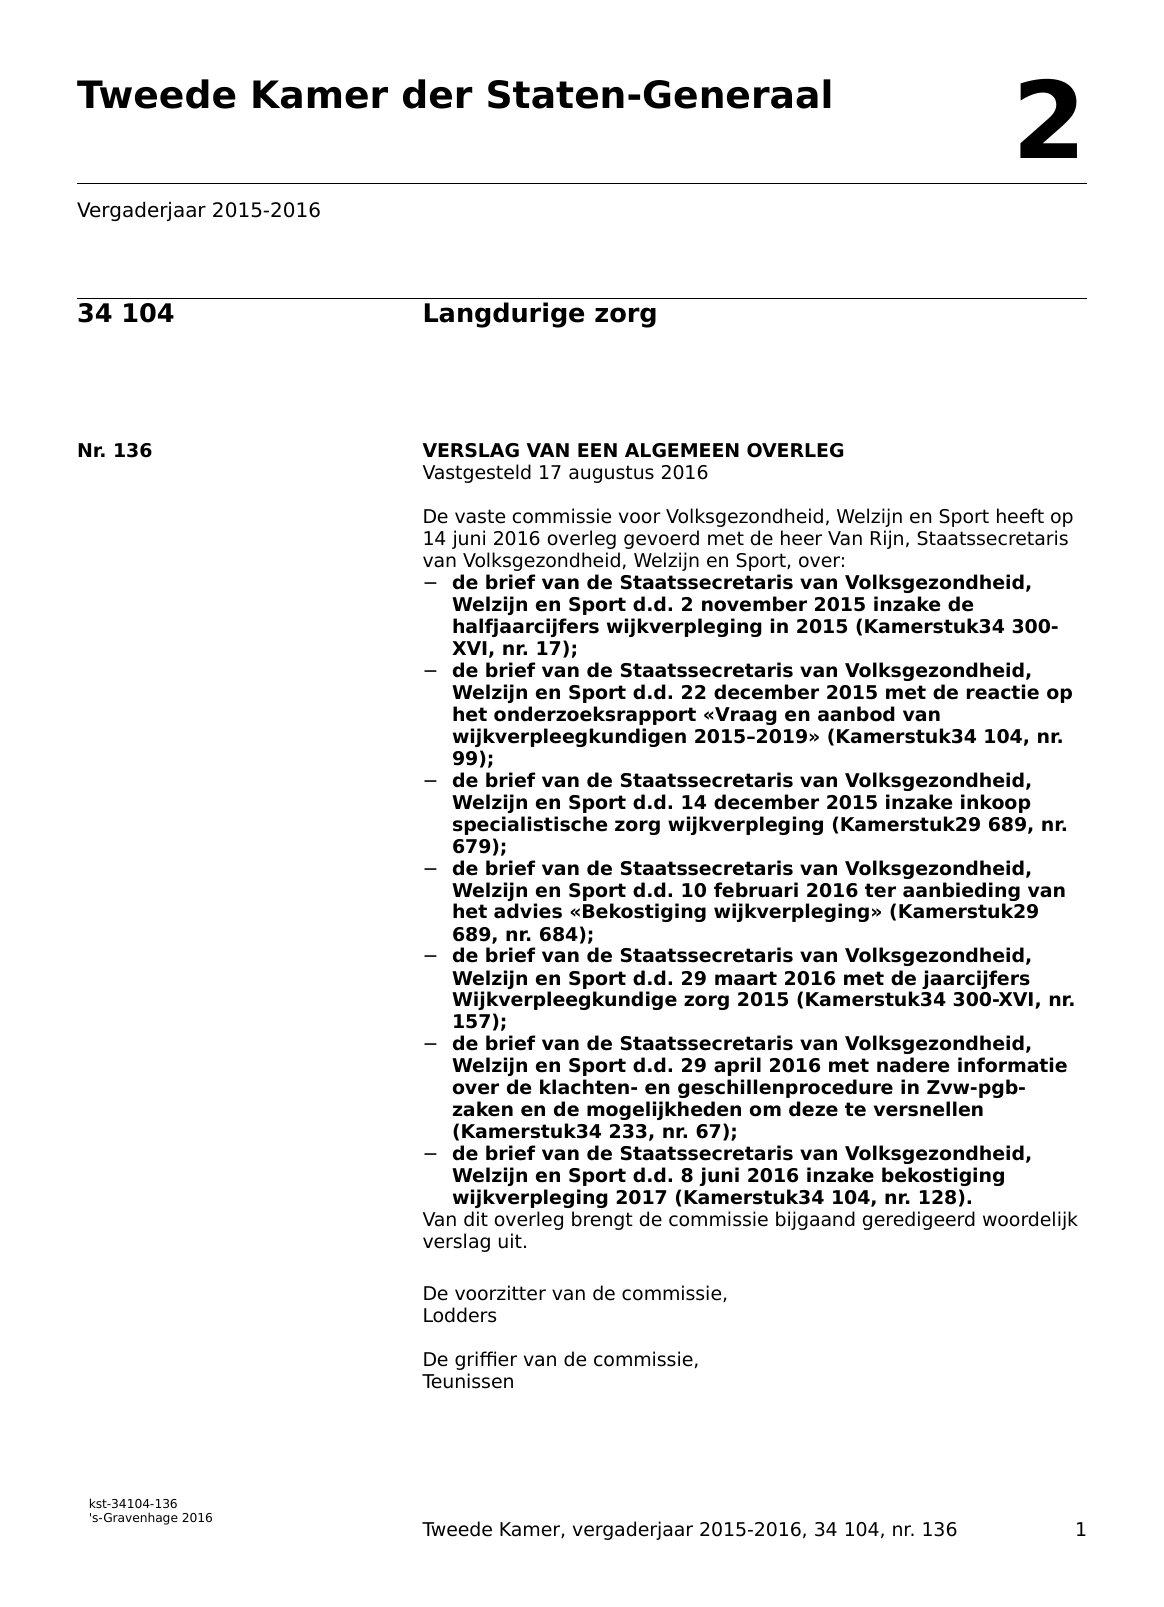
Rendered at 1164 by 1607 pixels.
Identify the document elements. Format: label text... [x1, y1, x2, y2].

text − de brief van de Staatssecretaris van Volksgezondheid, Welzijn en Sport d.d. 2 november 2015 inzake de halfjaarcijfers wijkverpleging in 2015 (Kamerstuk34 300-XVI, nr. 17); [422, 572, 1087, 660]
subtitle 34 104 Langdurige zorg [77, 299, 1087, 329]
text − de brief van de Staatssecretaris van Volksgezondheid, Welzijn en Sport d.d. 29 april 2016 met nadere informatie over de klachten- en geschillenprocedure in Zvw-pgb-zaken en de mogelijkheden om deze te versnellen (Kamerstuk34 233, nr. 67); [422, 1033, 1087, 1143]
table_header Tweede Kamer der Staten-Generaal [77, 59, 886, 183]
text − de brief van de Staatssecretaris van Volksgezondheid, Welzijn en Sport d.d. 10 februari 2016 ter aanbieding van het advies «Bekostiging wijkverpleging» (Kamerstuk29 689, nr. 684); [422, 857, 1087, 945]
text De voorzitter van de commissie, Lodders [422, 1283, 1087, 1327]
table_header 2 [886, 59, 1087, 183]
text − de brief van de Staatssecretaris van Volksgezondheid, Welzijn en Sport d.d. 29 maart 2016 met de jaarcijfers Wijkverpleegkundige zorg 2015 (Kamerstuk34 300-XVI, nr. 157); [422, 945, 1087, 1033]
text − de brief van de Staatssecretaris van Volksgezondheid, Welzijn en Sport d.d. 14 december 2015 inzake inkoop specialistische zorg wijkverpleging (Kamerstuk29 689, nr. 679); [422, 769, 1087, 857]
subtitle Nr. 136 VERSLAG VAN EEN ALGEMEEN OVERLEG [77, 440, 1087, 462]
text De griffier van de commissie, Teunissen [422, 1349, 1087, 1393]
text − de brief van de Staatssecretaris van Volksgezondheid, Welzijn en Sport d.d. 22 december 2015 met de reactie op het onderzoeksrapport «Vraag en aanbod van wijkverpleegkundigen 2015–2019» (Kamerstuk34 104, nr. 99); [422, 660, 1087, 769]
text De vaste commissie voor Volksgezondheid, Welzijn en Sport heeft op 14 juni 2016 overleg gevoerd met de heer Van Rijn, Staatssecretaris van Volksgezondheid, Welzijn en Sport, over: [422, 506, 1087, 572]
table_cell Vergaderjaar 2015-2016 [77, 184, 1087, 298]
text kst-34104-136 [88, 1497, 323, 1511]
text Van dit overleg brengt de commissie bijgaand geredigeerd woordelijk verslag uit. [422, 1209, 1087, 1253]
text 's-Gravenhage 2016 [88, 1511, 323, 1525]
text − de brief van de Staatssecretaris van Volksgezondheid, Welzijn en Sport d.d. 8 juni 2016 inzake bekostiging wijkverpleging 2017 (Kamerstuk34 104, nr. 128). [422, 1143, 1087, 1209]
text Vastgesteld 17 augustus 2016 [422, 462, 1087, 484]
